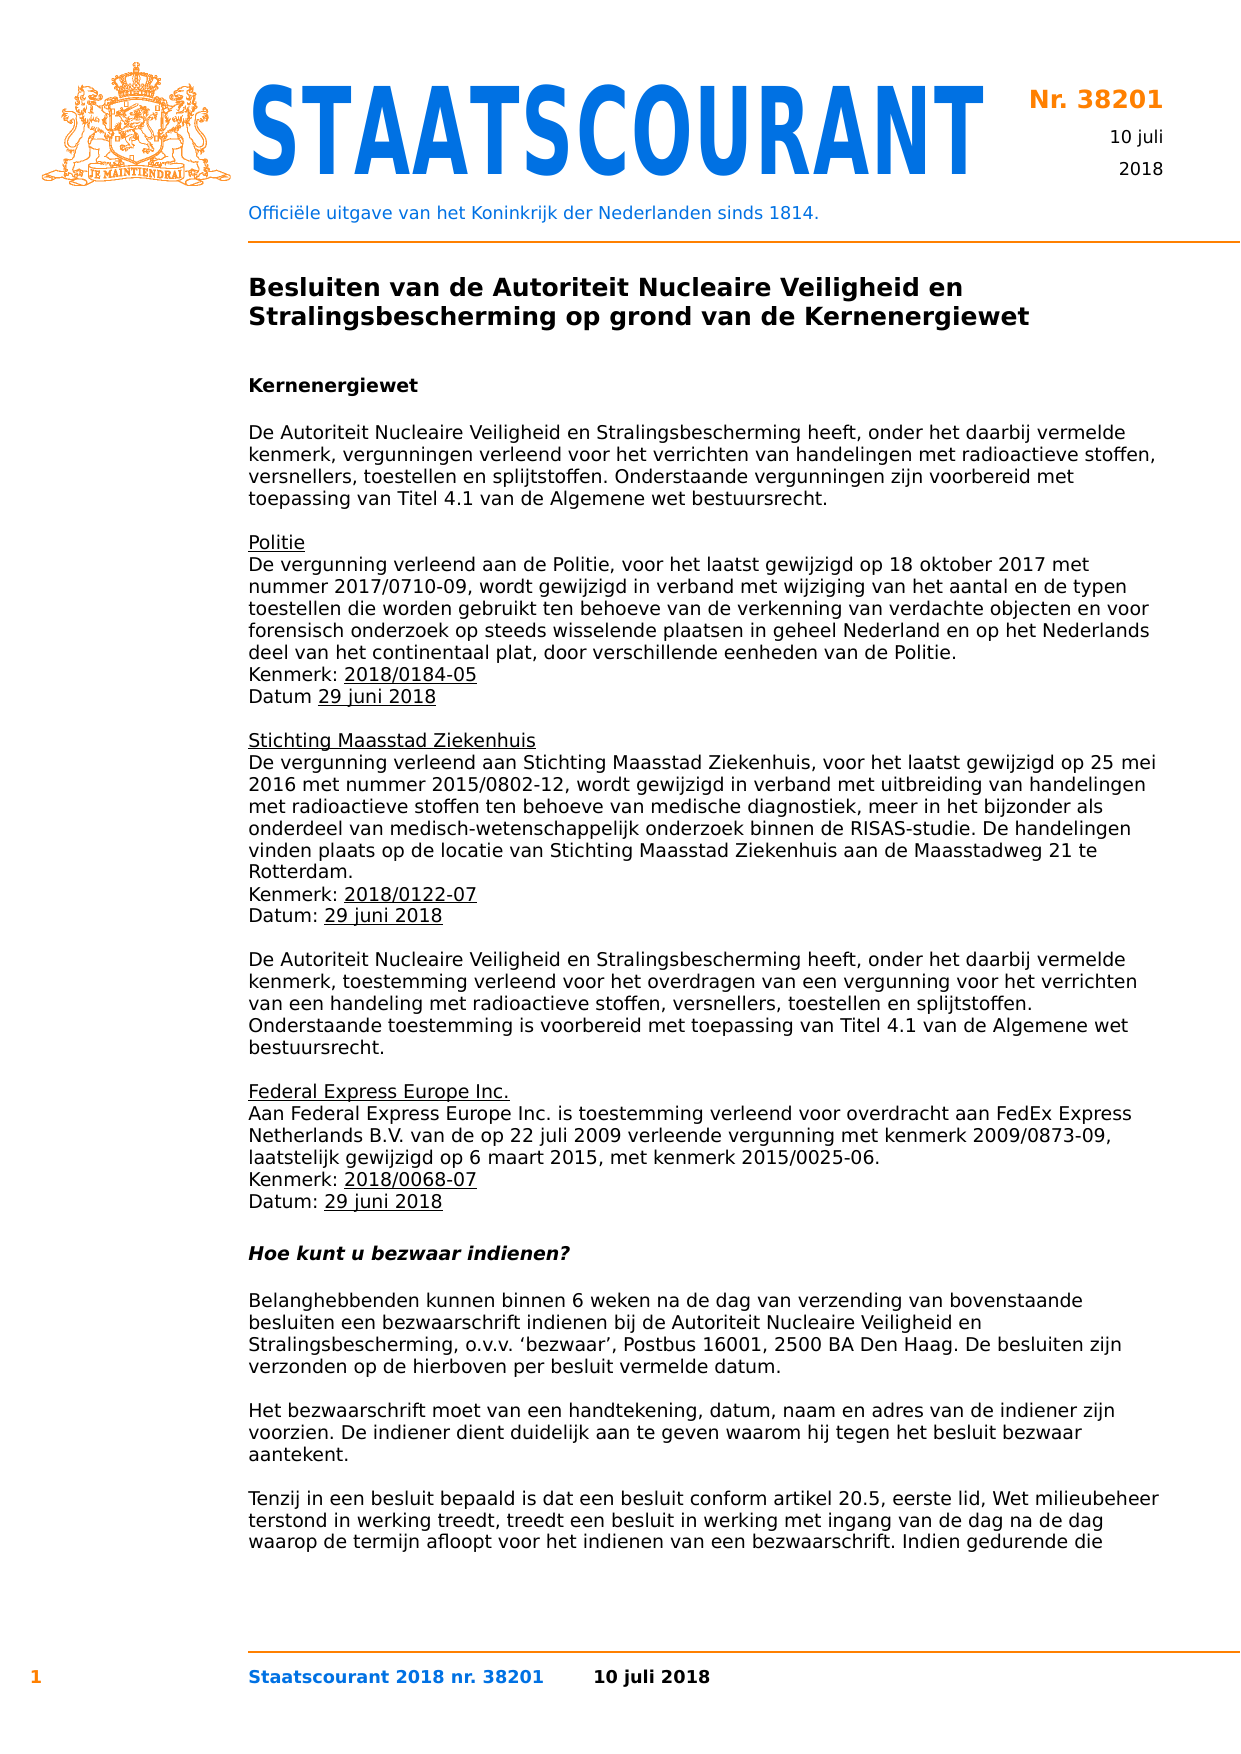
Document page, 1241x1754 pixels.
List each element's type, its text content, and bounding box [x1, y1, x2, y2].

text Het bezwaarschrift moet van een handtekening, datum, naam en adres van de indiener zijn voorzien. De indiener dient duidelijk aan te geven waarom hij tegen het besluit bezwaar aantekent. [248, 1400, 1163, 1466]
text Kenmerk: 2018/0184-05 [248, 664, 1163, 686]
text Aan Federal Express Europe Inc. is toestemming verleend voor overdracht aan FedEx Express Netherlands B.V. van de op 22 juli 2009 verleende vergunning met kenmerk 2009/0873-09, laatstelijk gewijzigd op 6 maart 2015, met kenmerk 2015/0025-06. [248, 1103, 1163, 1169]
table_header [25, 62, 248, 241]
text De Autoriteit Nucleaire Veiligheid en Stralingsbescherming heeft, onder het daarbij vermelde kenmerk, vergunningen verleend voor het verrichten van handelingen met radioactieve stoffen, versnellers, toestellen en splijtstoffen. Onderstaande vergunningen zijn voorbereid met toepassing van Titel 4.1 van de Algemene wet bestuursrecht. [248, 422, 1163, 510]
table_cell Officiële uitgave van het Koninkrijk der Nederlanden sinds 1814. [248, 203, 1240, 241]
text De vergunning verleend aan Stichting Maasstad Ziekenhuis, voor het laatst gewijzigd op 25 mei 2016 met nummer 2015/0802-12, wordt gewijzigd in verband met uitbreiding van handelingen met radioactieve stoffen ten behoeve van medische diagnostiek, meer in het bijzonder als onderdeel van medisch-wetenschappelijk onderzoek binnen de RISAS-studie. De handelingen vinden plaats op de locatie van Stichting Maasstad Ziekenhuis aan de Maasstadweg 21 te Rotterdam. [248, 752, 1163, 883]
picture [41, 62, 231, 186]
table_cell 2018 [998, 153, 1240, 203]
subtitle Hoe kunt u bezwaar indienen? [248, 1243, 1163, 1265]
text Datum: 29 juni 2018 [248, 905, 1163, 927]
text Datum: 29 juni 2018 [248, 1191, 1163, 1213]
text Tenzij in een besluit bepaald is dat een besluit conform artikel 20.5, eerste lid, Wet milieubeheer terstond in werking treedt, treedt een besluit in werking met ingang van de dag na de dag waarop de termijn afloopt voor het indienen van een bezwaarschrift. Indien gedurende die [248, 1487, 1163, 1553]
table_header Nr. 38201 [998, 62, 1240, 121]
text Kenmerk: 2018/0068-07 [248, 1169, 1163, 1191]
text De Autoriteit Nucleaire Veiligheid en Stralingsbescherming heeft, onder het daarbij vermelde kenmerk, toestemming verleend voor het overdragen van een vergunning voor het verrichten van een handeling met radioactieve stoffen, versnellers, toestellen en splijtstoffen. Onderstaande toestemming is voorbereid met toepassing van Titel 4.1 van de Algemene wet bestuursrecht. [248, 949, 1163, 1059]
text Kenmerk: 2018/0122-07 [248, 883, 1163, 905]
subtitle Kernenergiewet [248, 375, 1163, 397]
table_header STAATSCOURANT [248, 62, 998, 203]
table_cell 10 juli [998, 121, 1240, 153]
text Stichting Maasstad Ziekenhuis [248, 729, 1163, 752]
text Federal Express Europe Inc. [248, 1081, 1163, 1103]
text Datum 29 juni 2018 [248, 686, 1163, 708]
text De vergunning verleend aan de Politie, voor het laatst gewijzigd op 18 oktober 2017 met nummer 2017/0710-09, wordt gewijzigd in verband met wijziging van het aantal en de typen toestellen die worden gebruikt ten behoeve van de verkenning van verdachte objecten en voor forensisch onderzoek op steeds wisselende plaatsen in geheel Nederland en op het Nederlands deel van het continentaal plat, door verschillende eenheden van de Politie. [248, 554, 1163, 664]
text Belanghebbenden kunnen binnen 6 weken na de dag van verzending van bovenstaande besluiten een bezwaarschrift indienen bij de Autoriteit Nucleaire Veiligheid en Stralingsbescherming, o.v.v. ‘bezwaar’, Postbus 16001, 2500 BA Den Haag. De besluiten zijn verzonden op de hierboven per besluit vermelde datum. [248, 1290, 1163, 1378]
text Politie [248, 532, 1163, 554]
subtitle Besluiten van de Autoriteit Nucleaire Veiligheid en Stralingsbescherming op grond van de Kernenergiewet [248, 273, 1163, 331]
